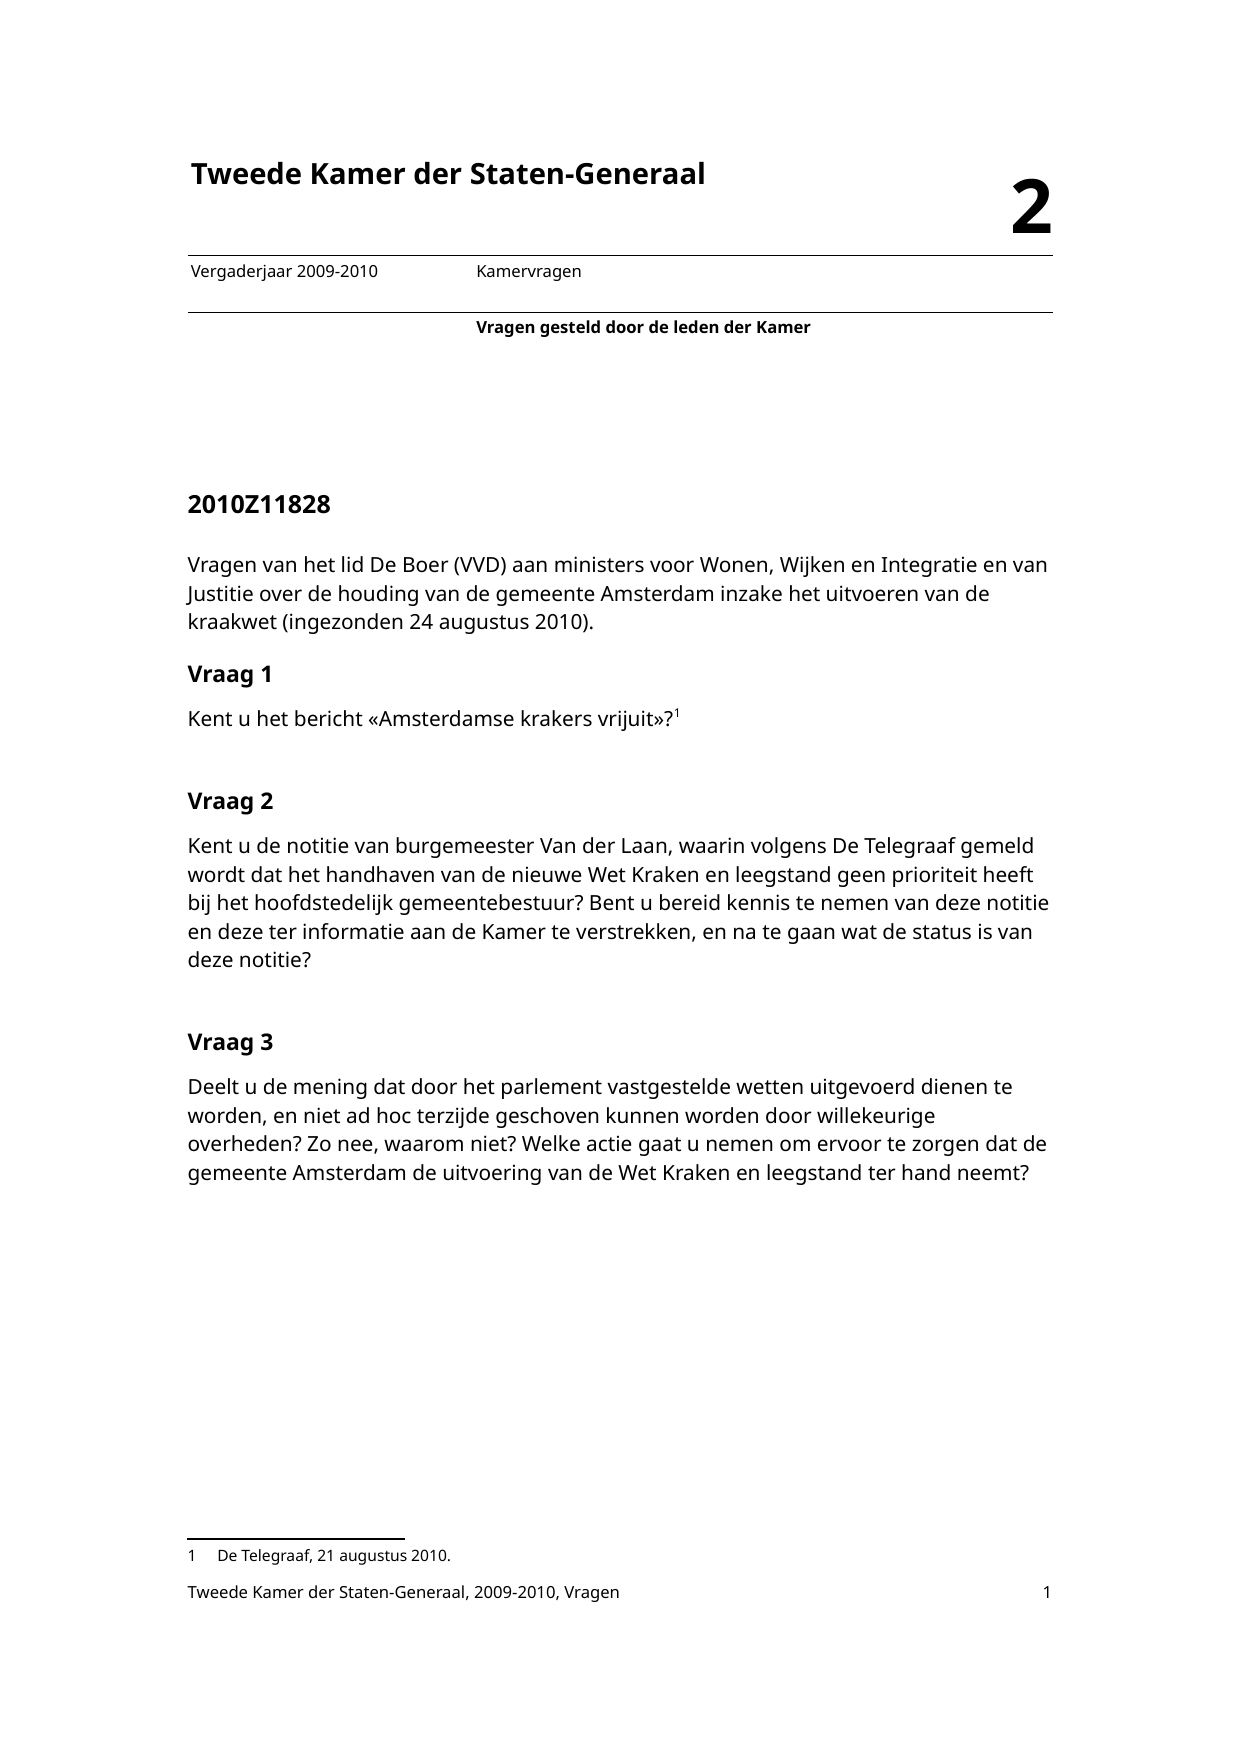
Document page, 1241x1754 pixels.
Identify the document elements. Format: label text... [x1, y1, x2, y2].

table_cell Vragen gesteld door de leden der Kamer [473, 313, 1053, 339]
table_header 2 [880, 150, 1053, 255]
text Kent u het bericht «Amsterdamse krakers vrijuit»? [187, 704, 1053, 733]
subtitle Vraag 3 [187, 1026, 1053, 1057]
text Vragen van het lid De Boer (VVD) aan ministers voor Wonen, Wijken en Integratie en van Justitie over de houding van de gemeente Amsterdam inzake het uitvoeren van de kraakwet (ingezonden 24 augustus 2010). [187, 550, 1053, 636]
subtitle Vraag 1 [187, 658, 1053, 689]
text Kent u de notitie van burgemeester Van der Laan, waarin volgens De Telegraaf gemeld wordt dat het handhaven van de nieuwe Wet Kraken en leegstand geen prioriteit heeft bij het hoofdstedelijk gemeentebestuur? Bent u bereid kennis te nemen van deze notitie en deze ter informatie aan de Kamer te verstrekken, en na te gaan wat de status is van deze notitie? [187, 832, 1053, 974]
text De Telegraaf, 21 augustus 2010. [187, 1538, 1053, 1566]
table_cell Kamervragen [473, 256, 1053, 312]
table_cell [188, 313, 473, 339]
table_cell Vergaderjaar 2009-2010 [188, 256, 473, 312]
table_header Tweede Kamer der Staten-Generaal [188, 150, 879, 255]
subtitle Vraag 2 [187, 785, 1053, 817]
text 2010Z11828 [187, 487, 1053, 521]
text Deelt u de mening dat door het parlement vastgestelde wetten uitgevoerd dienen te worden, en niet ad hoc terzijde geschoven kunnen worden door willekeurige overheden? Zo nee, waarom niet? Welke actie gaat u nemen om ervoor te zorgen dat de gemeente Amsterdam de uitvoering van de Wet Kraken en leegstand ter hand neemt? [187, 1072, 1053, 1186]
